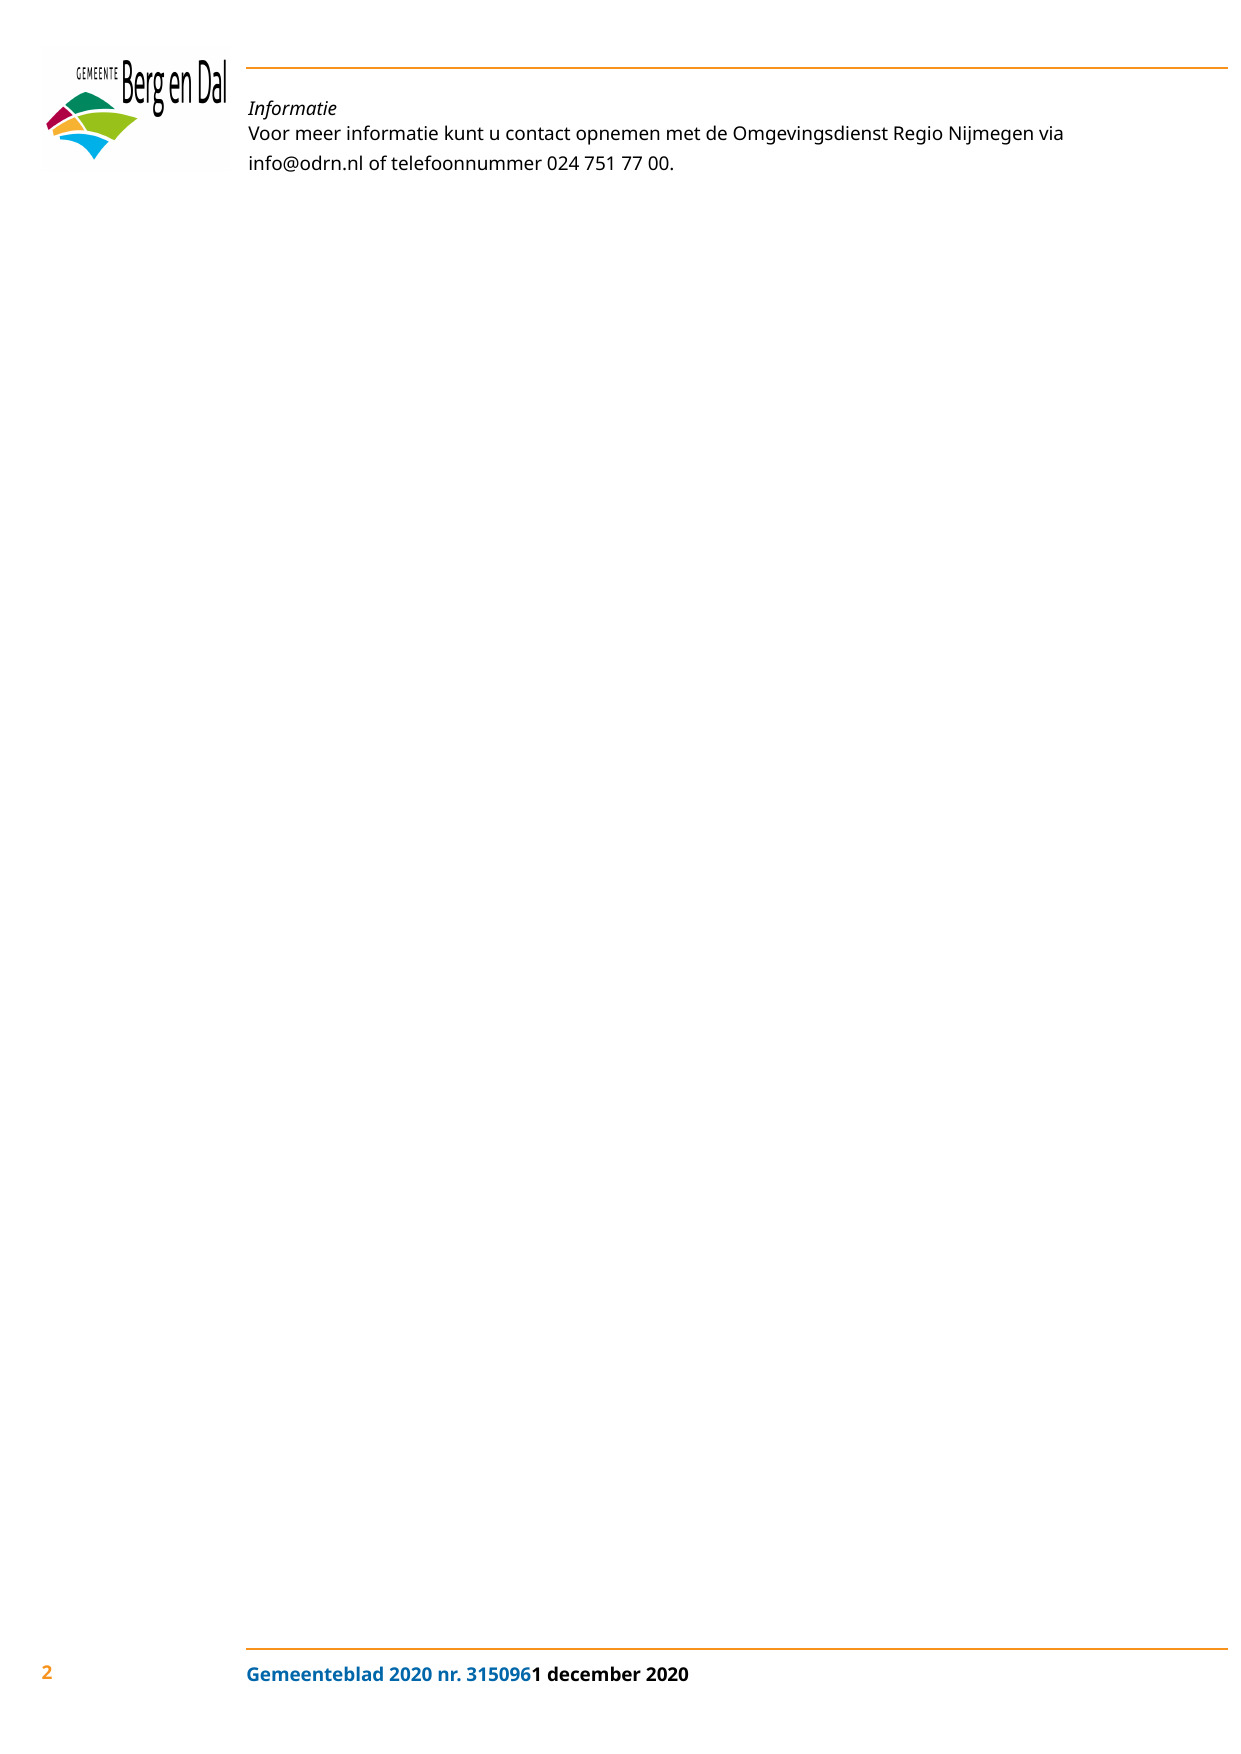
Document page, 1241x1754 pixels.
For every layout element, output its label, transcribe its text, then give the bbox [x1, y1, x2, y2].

picture [41, 47, 231, 172]
text Voor meer informatie kunt u contact opnemen met de Omgevingsdienst Regio Nijmegen via info@odrn.nl of telefoonnummer 024 751 77 00. [248, 121, 1152, 176]
text Informatie [248, 95, 1152, 121]
